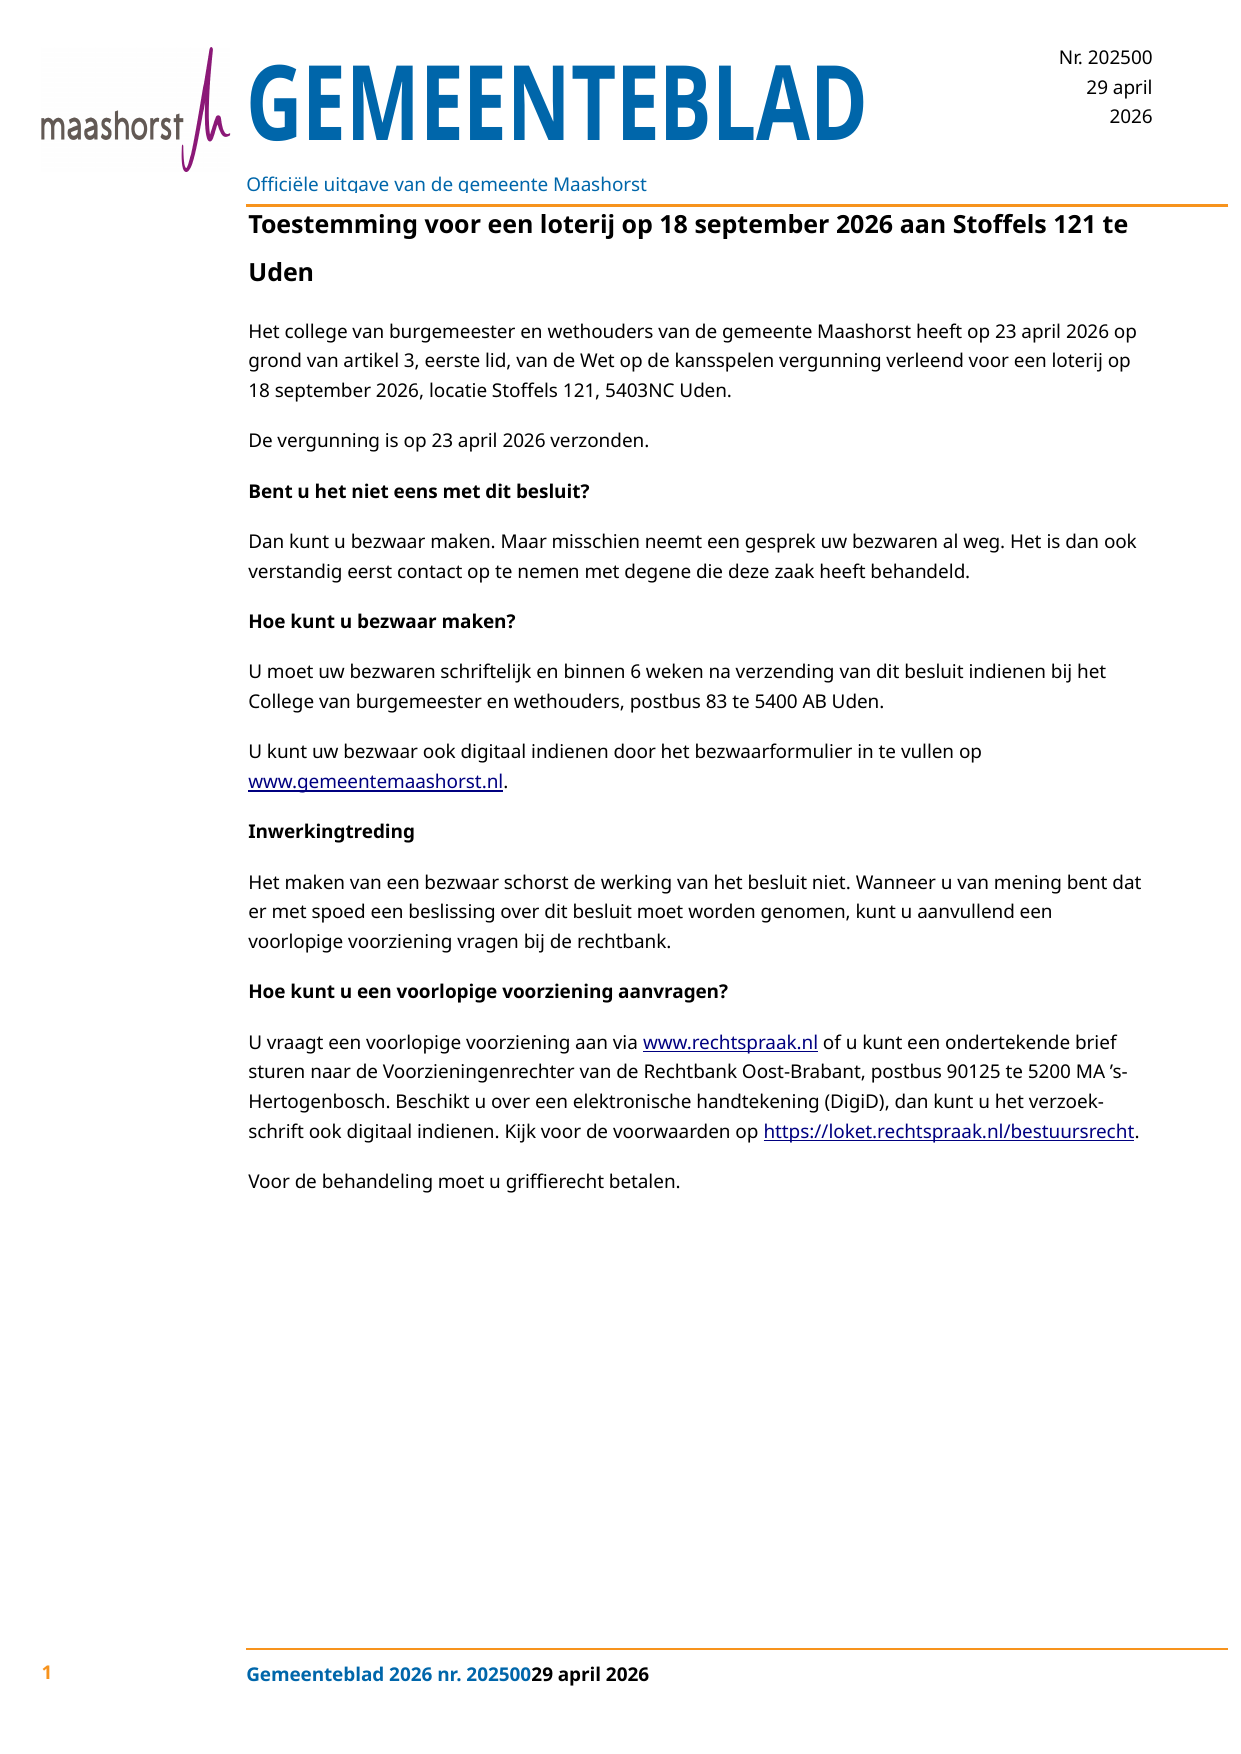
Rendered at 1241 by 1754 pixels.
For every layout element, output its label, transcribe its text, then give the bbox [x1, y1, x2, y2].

text De vergunning is op 23 april 2026 verzonden. [248, 427, 1152, 453]
text Inwerkingtreding [248, 819, 1152, 844]
picture [41, 47, 231, 172]
text Hoe kunt u een voorlopige voorziening aanvragen? [248, 979, 1152, 1004]
text Bent u het niet eens met dit besluit? [248, 478, 1152, 504]
text Hoe kunt u bezwaar maken? [248, 608, 1152, 634]
text Dan kunt u bezwaar maken. Maar misschien neemt een gesprek uw bezwaren al weg. Het is dan ook verstandig eerst contact op te nemen met degene die deze zaak heeft behandeld. [248, 528, 1152, 584]
text U vraagt een voorlopige voorziening aan via www.rechtspraak.nl of u kunt een ondertekende brief sturen naar de Voorzieningenrechter van de Rechtbank Oost-Brabant, postbus 90125 te 5200 MA ’s-Hertogenbosch. Beschikt u over een elektronische handtekening (DigiD), dan kunt u het verzoek-schrift ook digitaal indienen. Kijk voor de voorwaarden op https://loket.rechtspraak.nl/bestuursrecht. [248, 1029, 1152, 1144]
text Het maken van een bezwaar schorst de werking van het besluit niet. Wanneer u van mening bent dat er met spoed een beslissing over dit besluit moet worden genomen, kunt u aanvullend een voorlopige voorziening vragen bij de rechtbank. [248, 869, 1152, 954]
text Voor de behandeling moet u griffierecht betalen. [248, 1168, 1152, 1194]
text Toestemming voor een loterij op 18 september 2026 aan Stoffels 121 te Uden [248, 207, 1152, 288]
text U kunt uw bezwaar ook digitaal indienen door het bezwaarformulier in te vullen op www.gemeentemaashorst.nl. [248, 739, 1152, 794]
text Het college van burgemeester en wethouders van de gemeente Maashorst heeft op 23 april 2026 op grond van artikel 3, eerste lid, van de Wet op de kansspelen vergunning verleend voor een loterij op 18 september 2026, locatie Stoffels 121, 5403NC Uden. [248, 318, 1152, 403]
text U moet uw bezwaren schriftelijk en binnen 6 weken na verzending van dit besluit indienen bij het College van burgemeester en wethouders, postbus 83 te 5400 AB Uden. [248, 659, 1152, 714]
